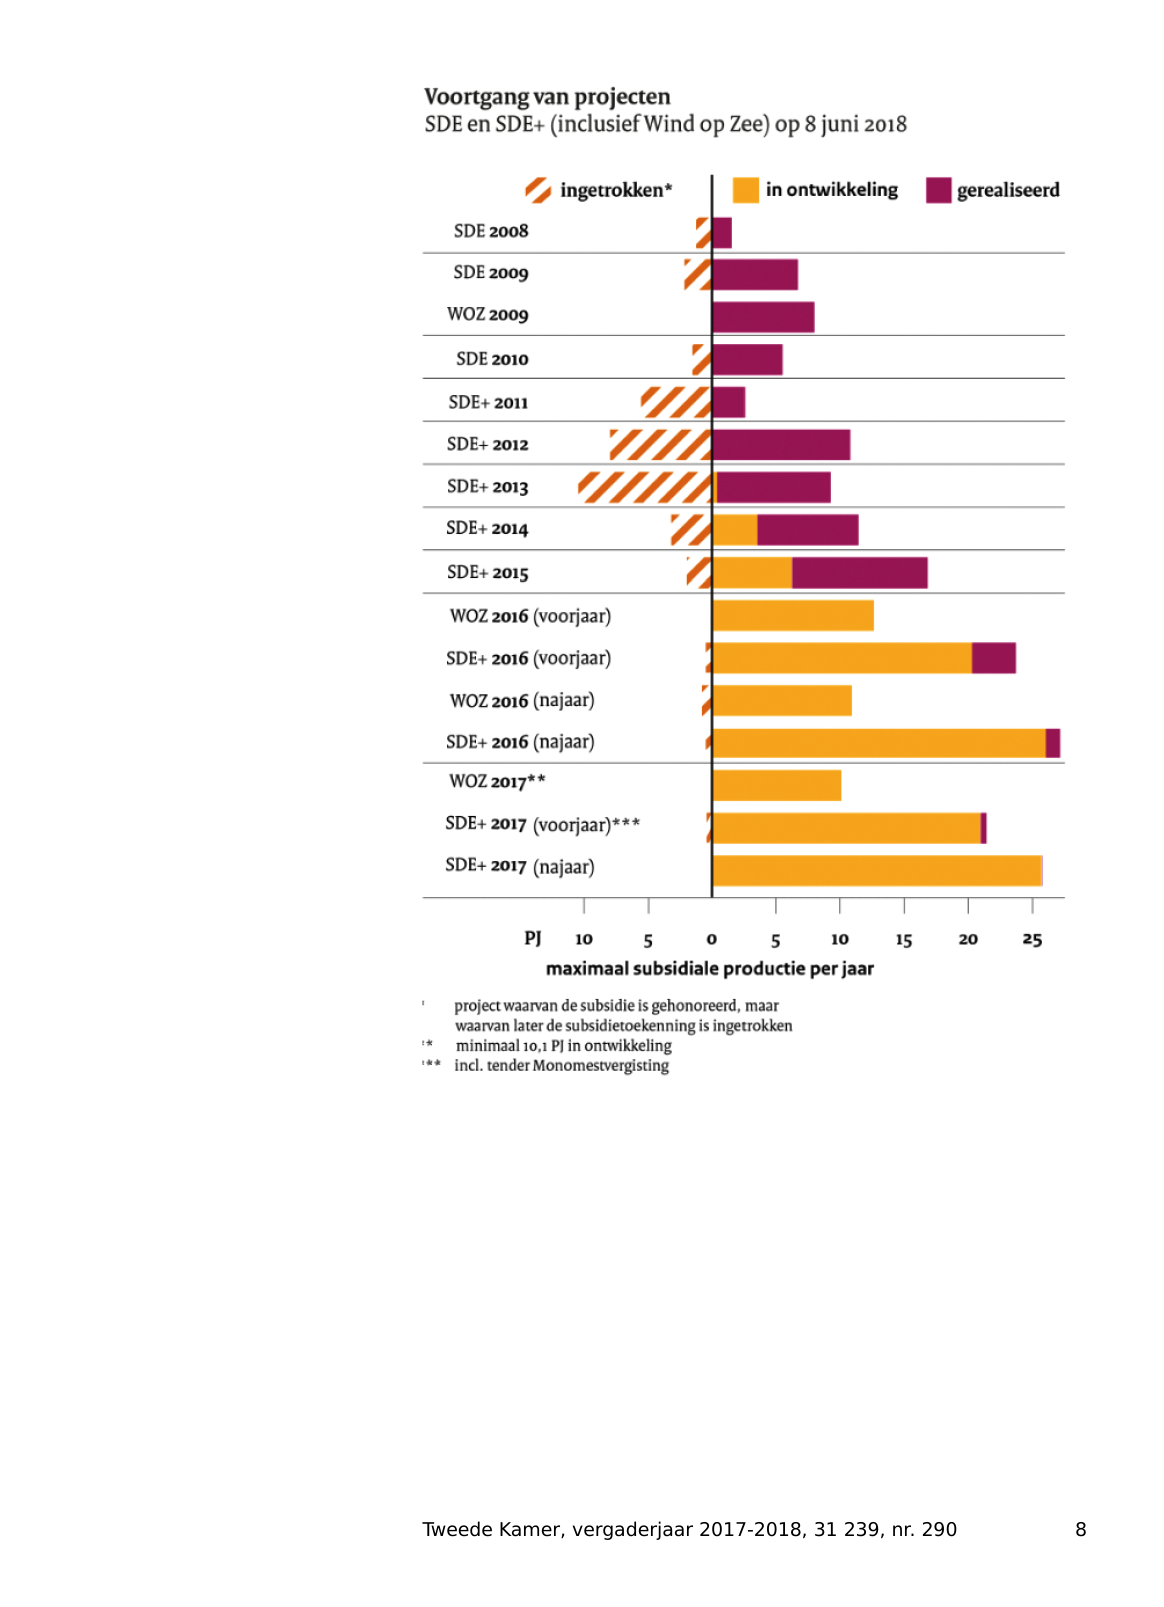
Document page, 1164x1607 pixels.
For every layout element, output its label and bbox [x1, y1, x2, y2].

picture [422, 84, 1067, 1077]
